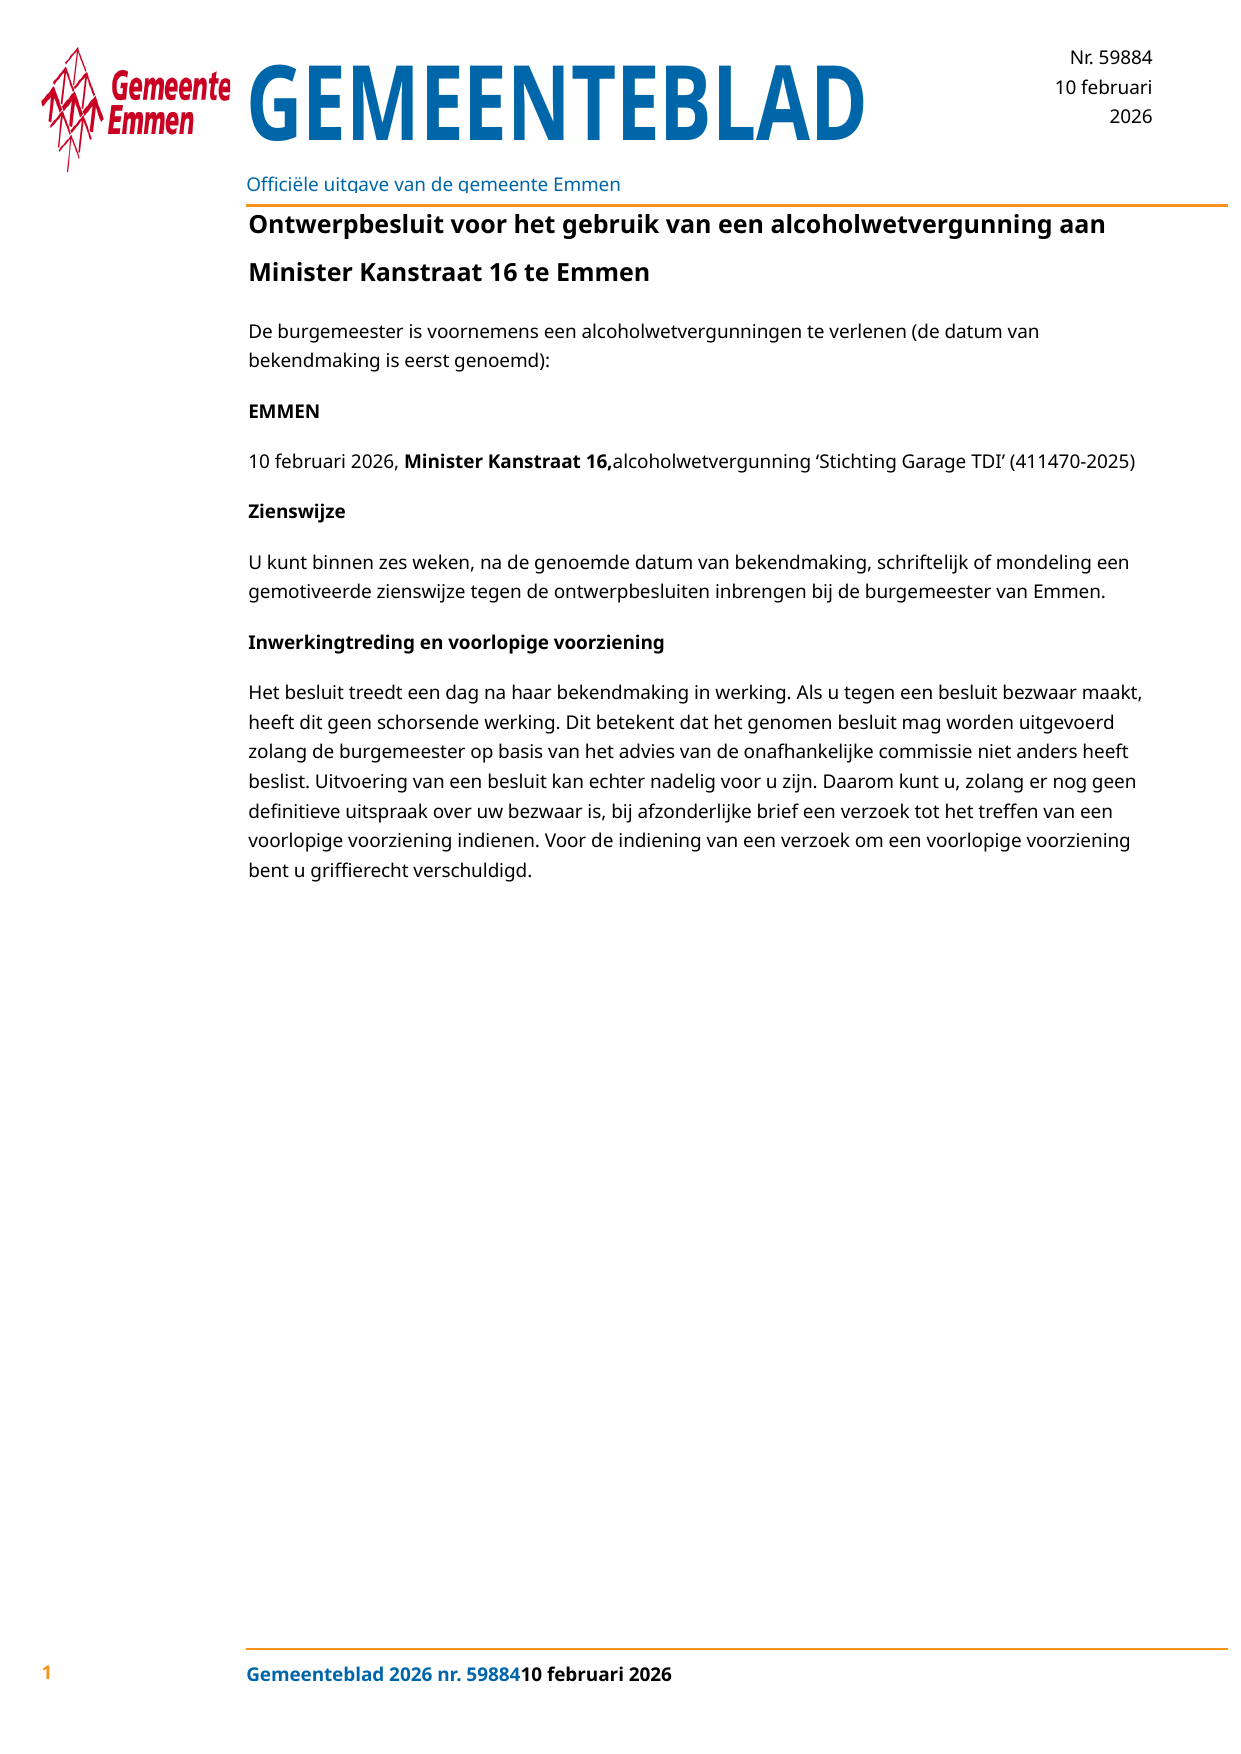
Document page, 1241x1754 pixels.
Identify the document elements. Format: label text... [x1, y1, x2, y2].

picture [41, 47, 231, 172]
text EMMEN [248, 398, 1152, 424]
text Ontwerpbesluit voor het gebruik van een alcoholwetvergunning aan Minister Kanstraat 16 te Emmen [248, 207, 1152, 288]
text Inwerkingtreding en voorlopige voorziening [248, 629, 1152, 655]
text 10 februari 2026, Minister Kanstraat 16,alcoholwetvergunning ‘Stichting Garage TDI’ (411470-2025) [248, 448, 1152, 474]
text De burgemeester is voornemens een alcoholwetvergunningen te verlenen (de datum van bekendmaking is eerst genoemd): [248, 318, 1152, 373]
text Het besluit treedt een dag na haar bekendmaking in werking. Als u tegen een besluit bezwaar maakt, heeft dit geen schorsende werking. Dit betekent dat het genomen besluit mag worden uitgevoerd zolang de burgemeester op basis van het advies van de onafhankelijke commissie niet anders heeft beslist. Uitvoering van een besluit kan echter nadelig voor u zijn. Daarom kunt u, zolang er nog geen definitieve uitspraak over uw bezwaar is, bij afzonderlijke brief een verzoek tot het treffen van een voorlopige voorziening indienen. Voor de indiening van een verzoek om een voorlopige voorziening bent u griffierecht verschuldigd. [248, 679, 1152, 883]
text U kunt binnen zes weken, na de genoemde datum van bekendmaking, schrifte­lijk of mondeling een gemo­ti­veerde zienswijze tegen de ontwerpbesluiten inbrengen bij de burge­meester van Emmen. [248, 549, 1152, 604]
text Zienswijze [248, 499, 1152, 524]
